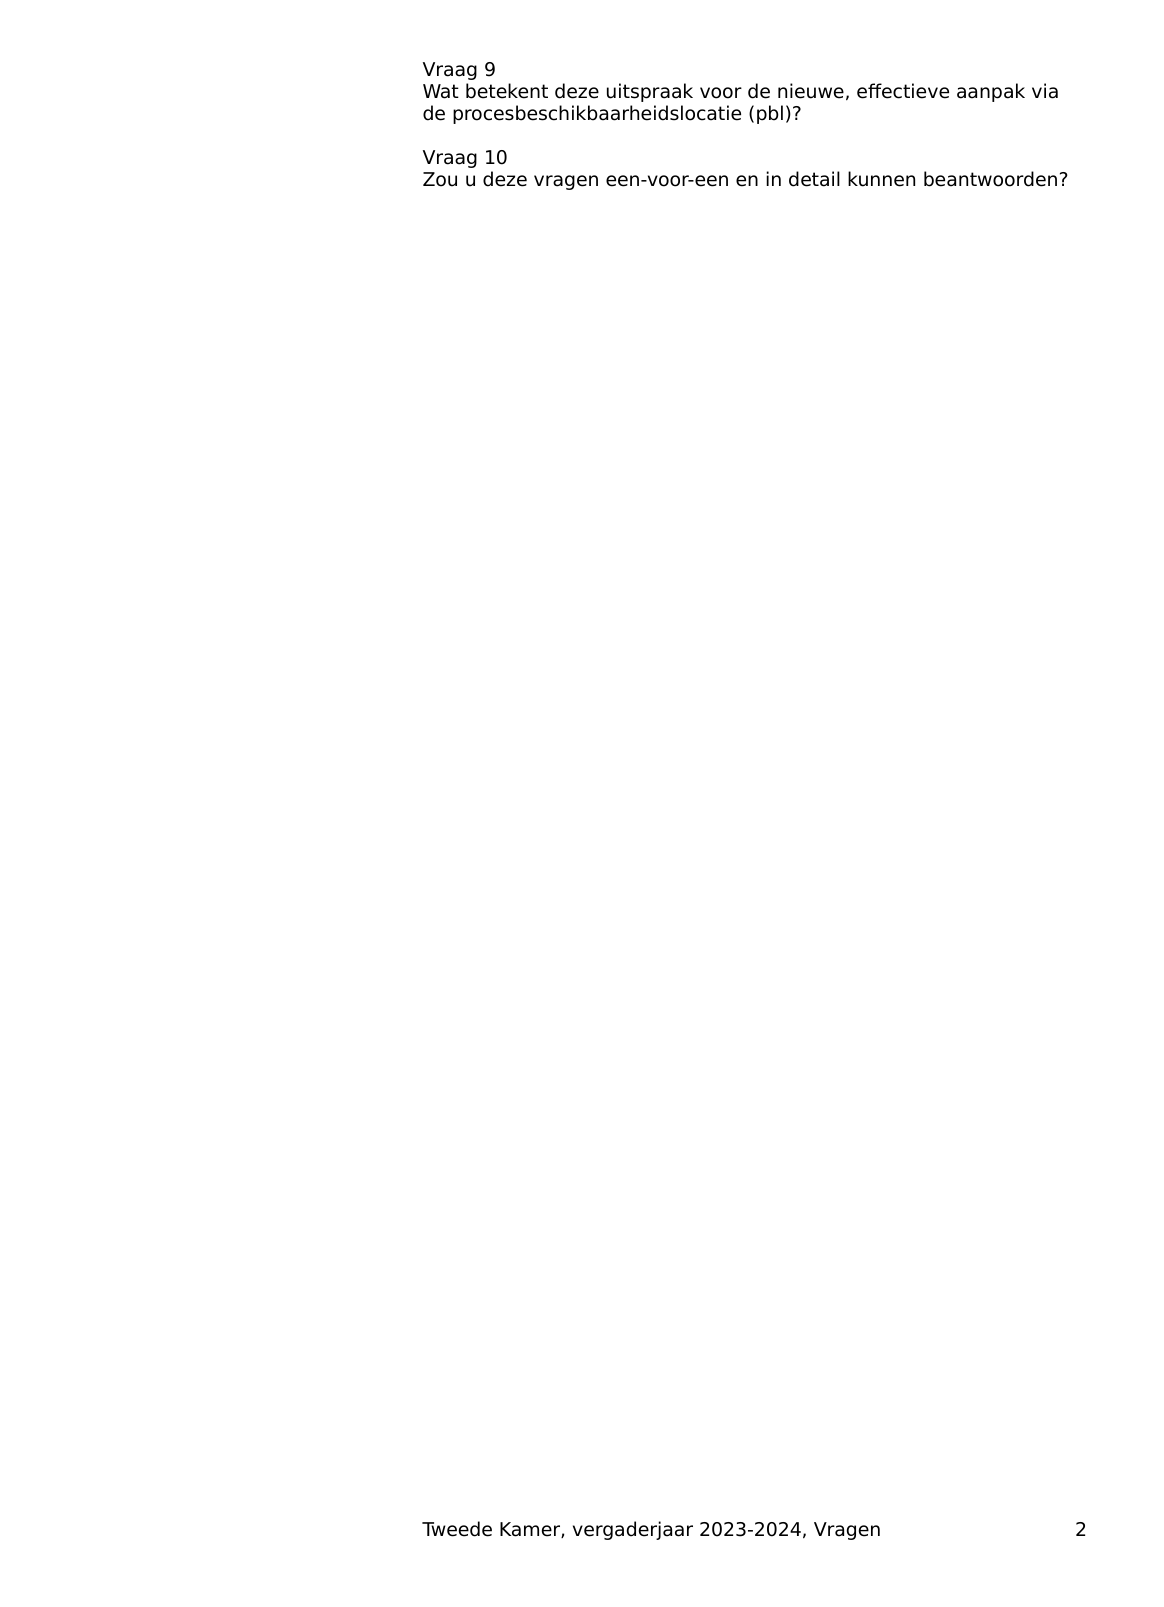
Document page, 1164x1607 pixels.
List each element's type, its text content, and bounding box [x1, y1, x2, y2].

text Zou u deze vragen een-voor-een en in detail kunnen beantwoorden? [422, 169, 1087, 191]
text Wat betekent deze uitspraak voor de nieuwe, effectieve aanpak via de procesbeschikbaarheidslocatie (pbl)? [422, 81, 1087, 125]
text Vraag 9 [422, 59, 1087, 81]
text Vraag 10 [422, 147, 1087, 169]
